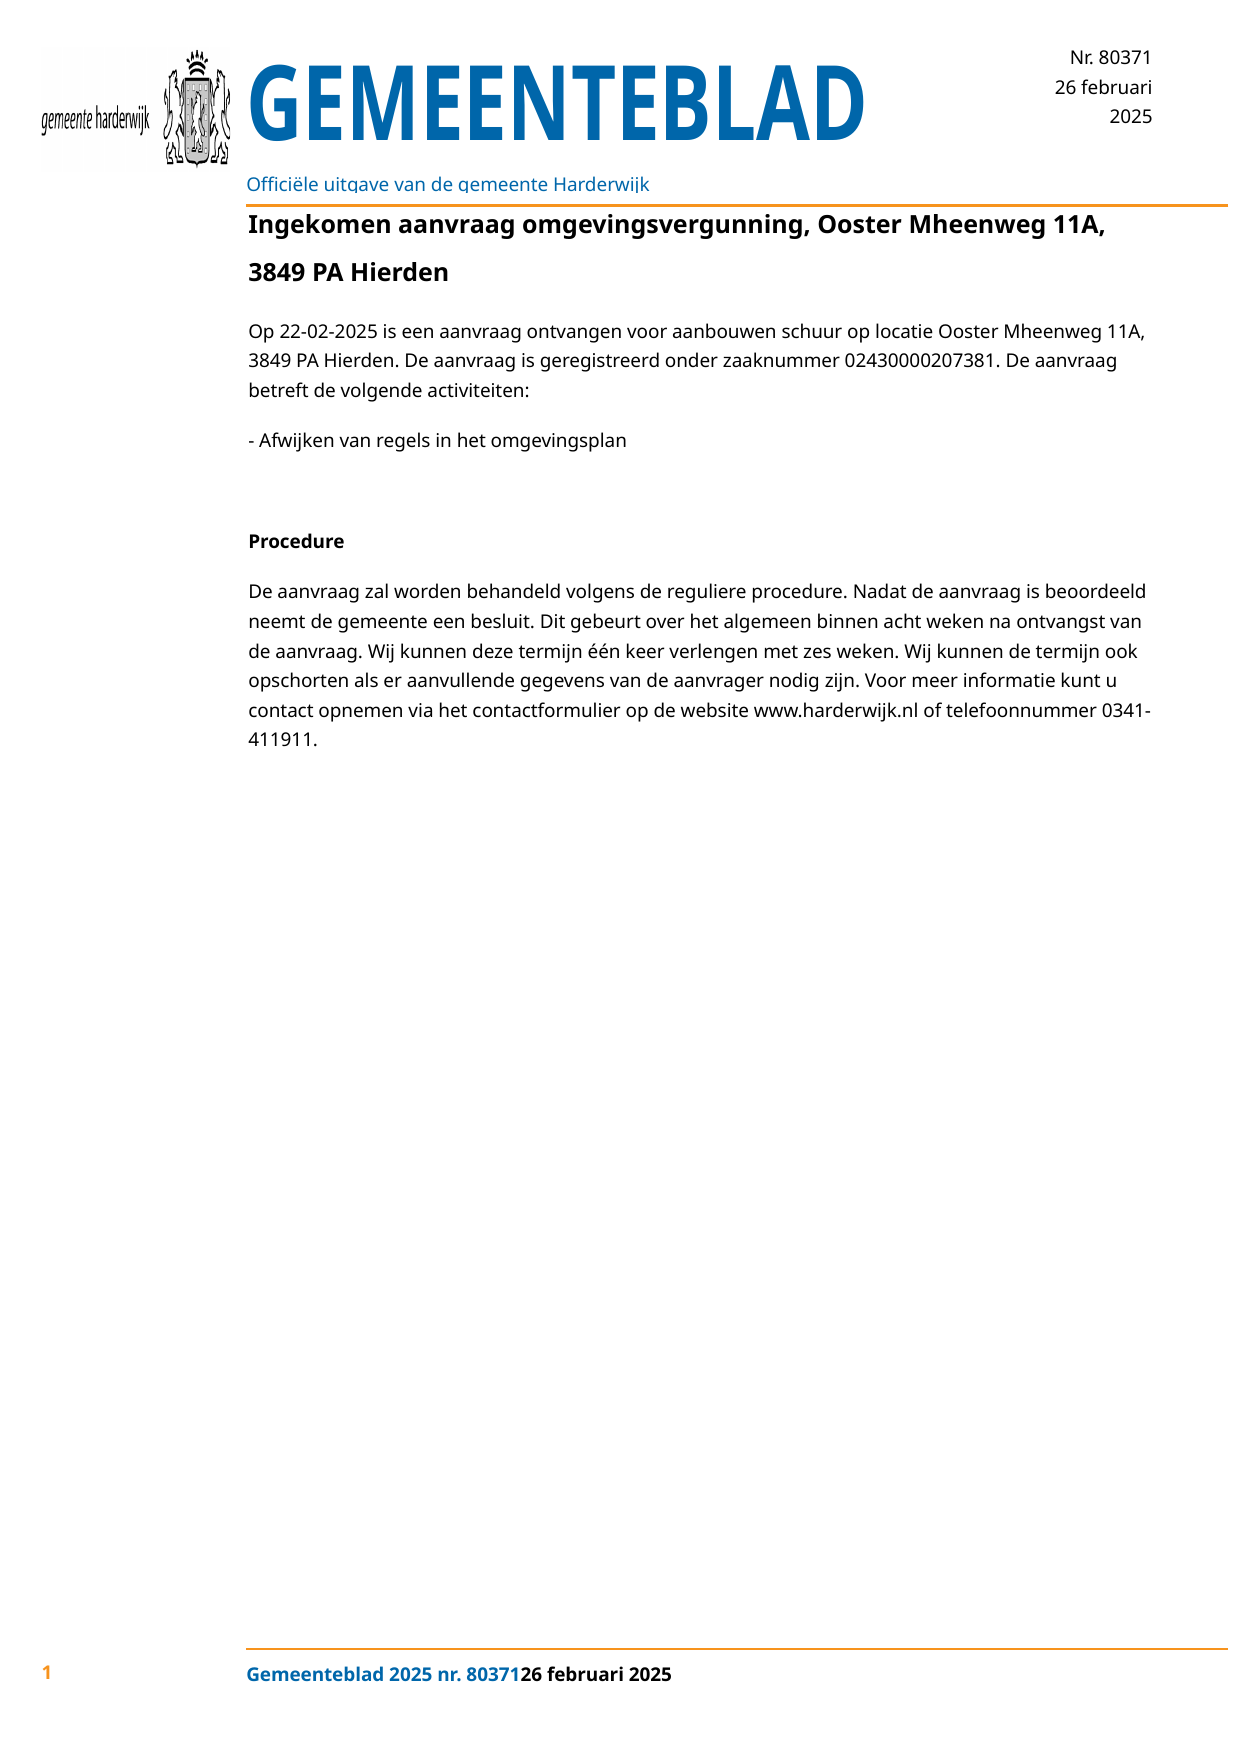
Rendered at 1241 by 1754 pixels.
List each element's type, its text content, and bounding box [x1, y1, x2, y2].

text Op 22-02-2025 is een aanvraag ontvangen voor aanbouwen schuur op locatie Ooster Mheenweg 11A, 3849 PA Hierden. De aanvraag is geregistreerd onder zaaknummer 02430000207381. De aanvraag betreft de volgende activiteiten: [248, 318, 1152, 403]
text Procedure [248, 528, 1152, 554]
text Ingekomen aanvraag omgevingsvergunning, Ooster Mheenweg 11A, 3849 PA Hierden [248, 207, 1152, 288]
text - Afwijken van regels in het omgevingsplan [248, 427, 1152, 453]
picture [41, 47, 231, 172]
text De aanvraag zal worden behandeld volgens de reguliere procedure. Nadat de aanvraag is beoordeeld neemt de gemeente een besluit. Dit gebeurt over het algemeen binnen acht weken na ontvangst van de aanvraag. Wij kunnen deze termijn één keer verlengen met zes weken. Wij kunnen de termijn ook opschorten als er aanvullende gegevens van de aanvrager nodig zijn. Voor meer informatie kunt u contact opnemen via het contactformulier op de website www.harderwijk.nl of telefoonnummer 0341-411911. [248, 579, 1152, 752]
